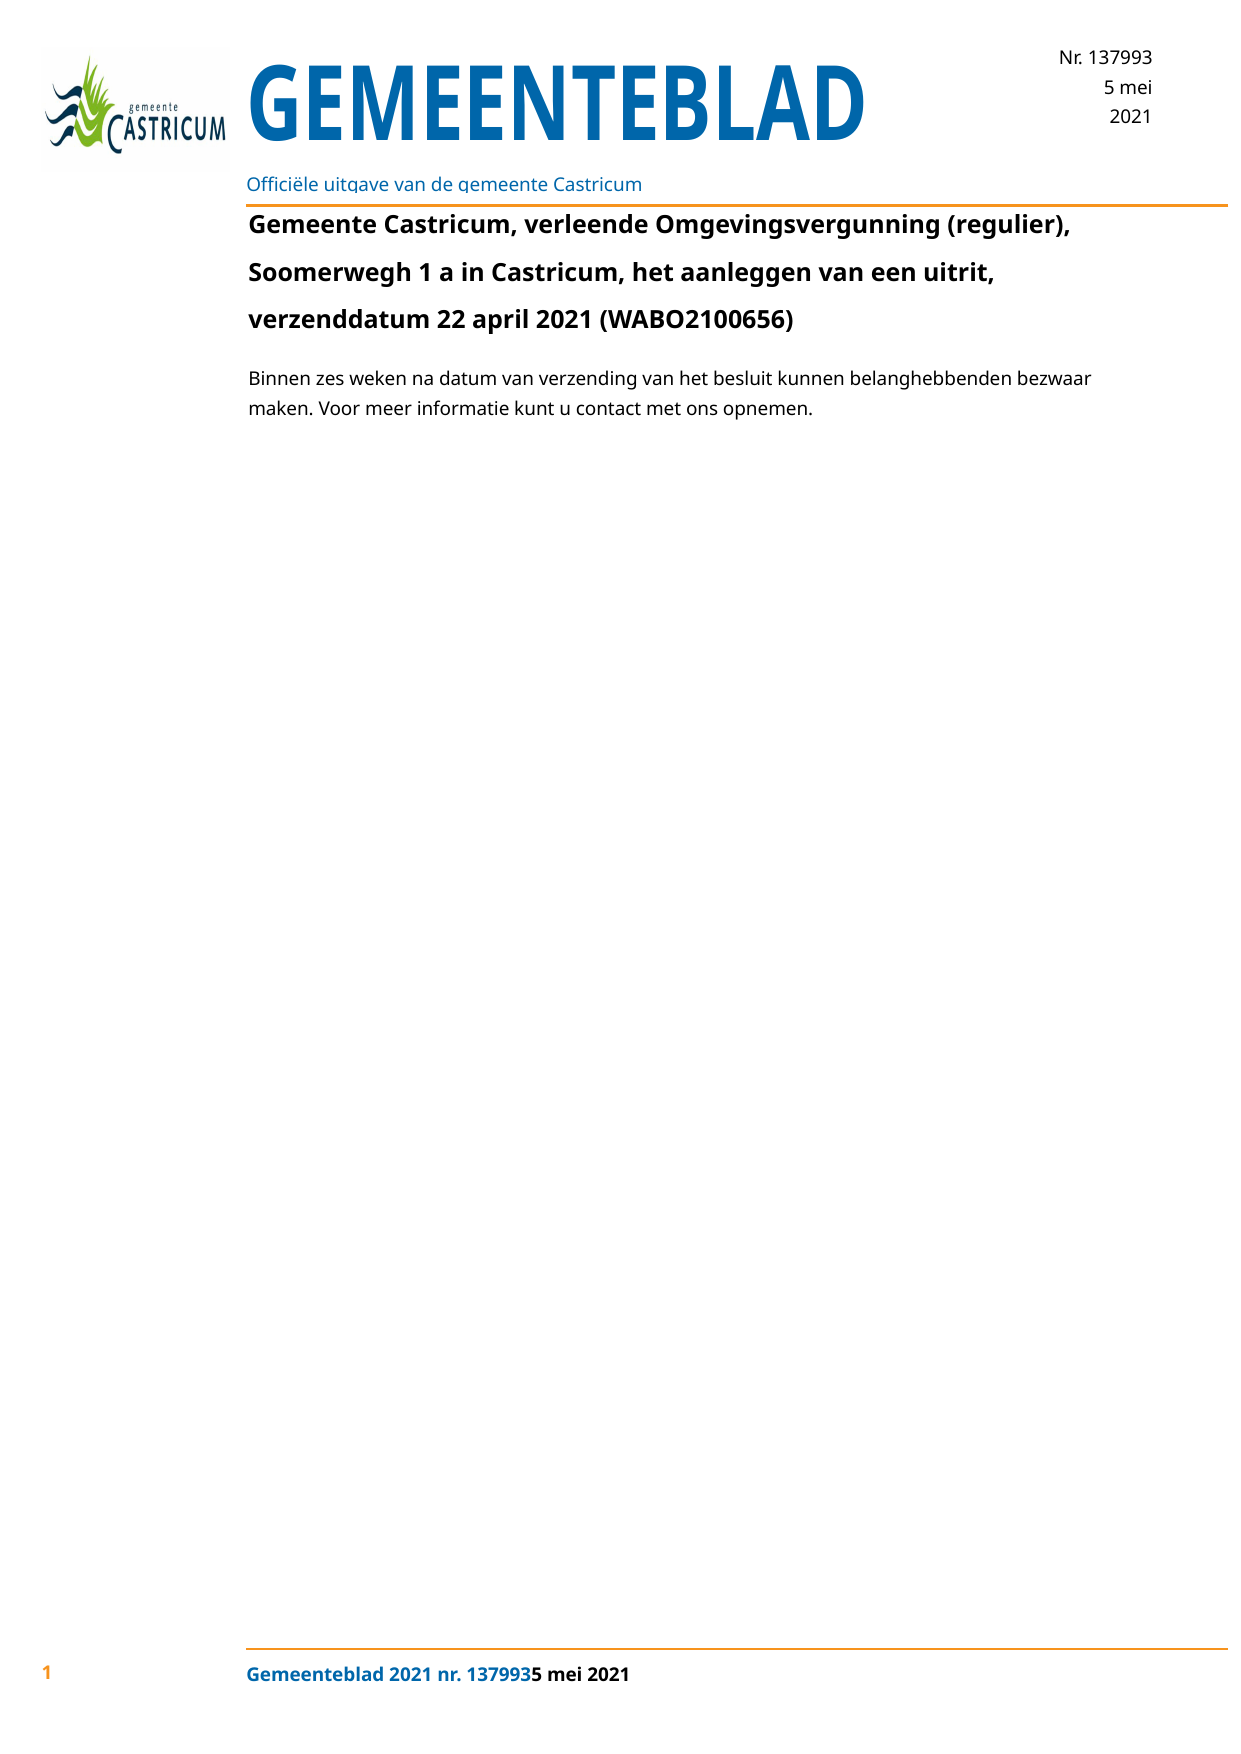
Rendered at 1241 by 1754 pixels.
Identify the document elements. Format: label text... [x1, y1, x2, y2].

text Gemeente Castricum, verleende Omgevingsvergunning (regulier), Soomerwegh 1 a in Castricum, het aanleggen van een uitrit, verzenddatum 22 april 2021 (WABO2100656) [248, 207, 1152, 336]
picture [41, 47, 231, 172]
text Binnen zes weken na datum van verzending van het besluit kunnen belanghebbenden bezwaar maken. Voor meer informatie kunt u contact met ons opnemen. [248, 366, 1152, 421]
